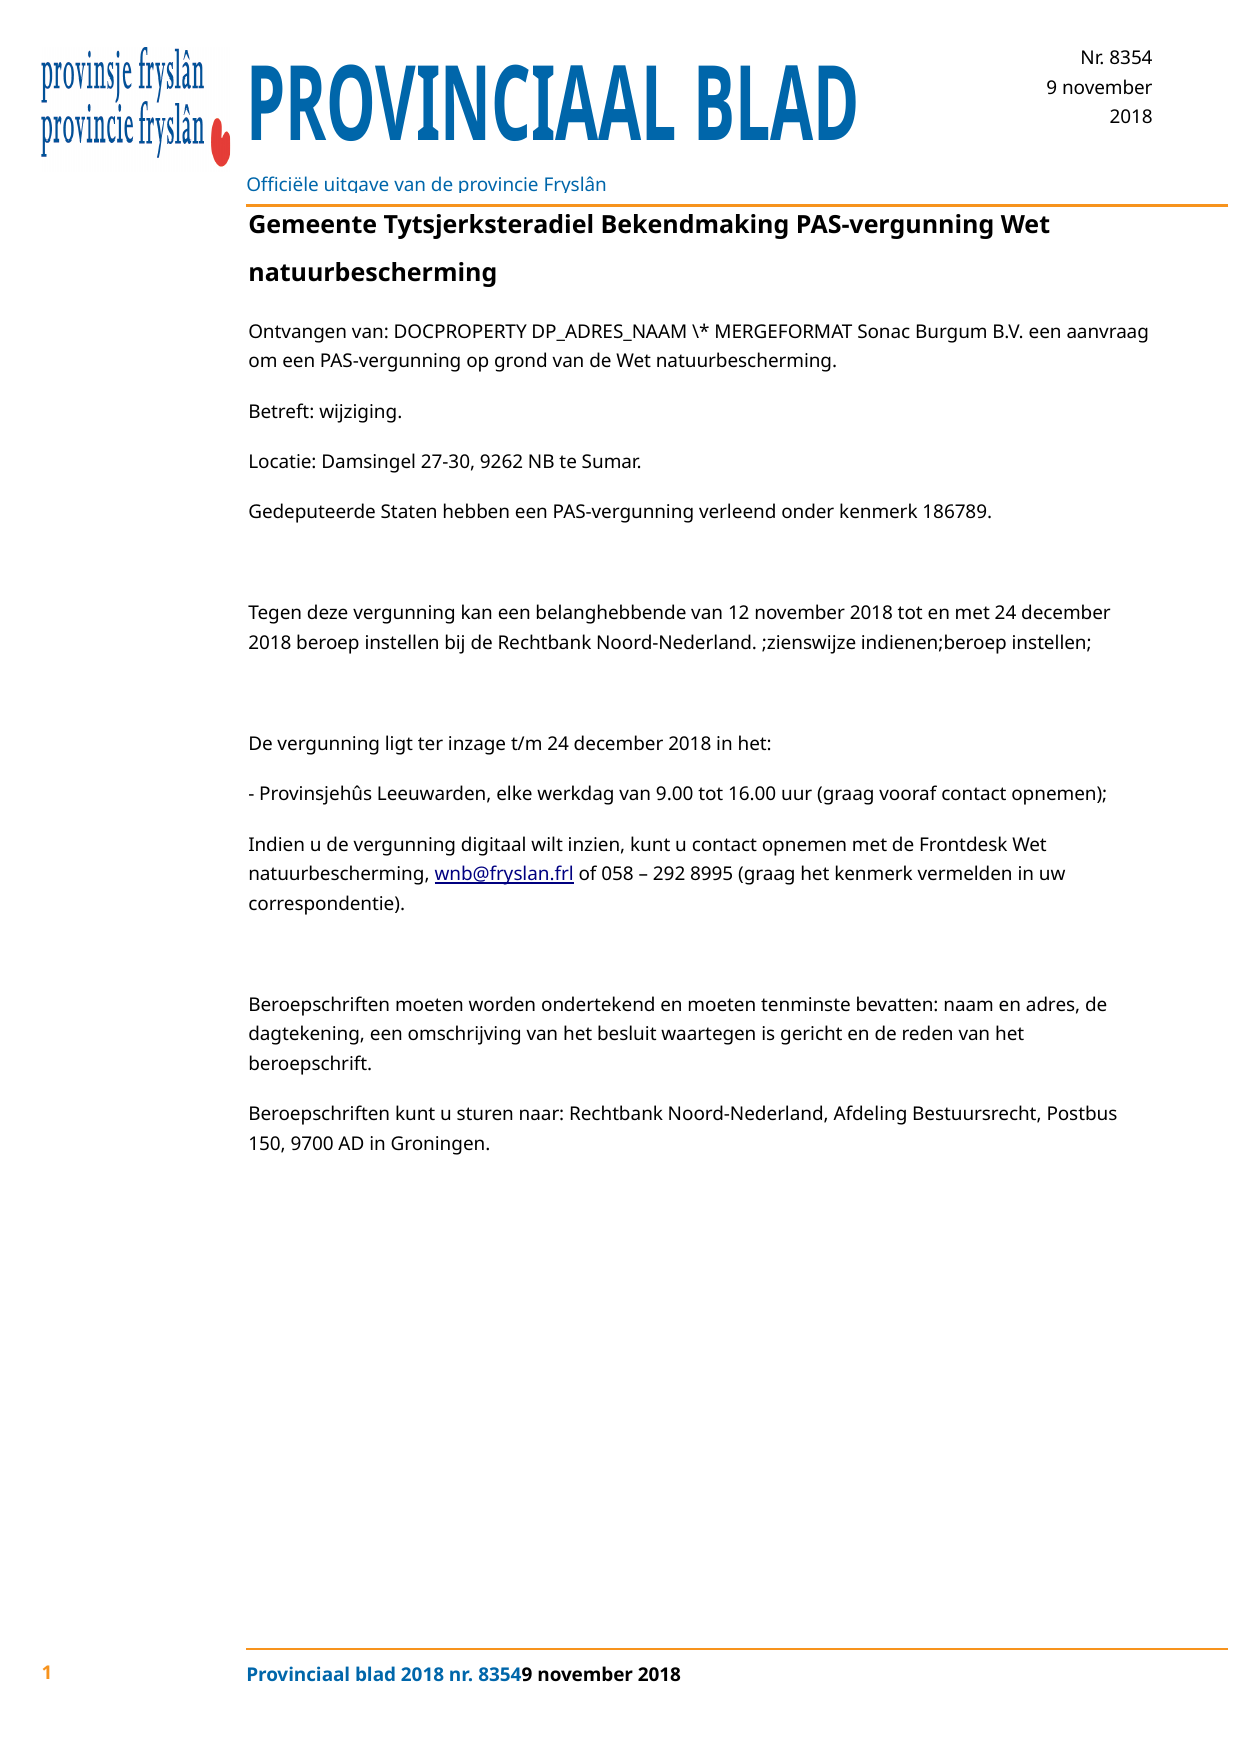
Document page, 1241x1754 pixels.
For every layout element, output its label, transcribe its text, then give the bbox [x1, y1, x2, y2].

text Ontvangen van: DOCPROPERTY DP_ADRES_NAAM \* MERGEFORMAT Sonac Burgum B.V. een aanvraag om een PAS-vergunning op grond van de Wet natuurbescherming. [248, 318, 1152, 373]
text De vergunning ligt ter inzage t/m 24 december 2018 in het: [248, 730, 1152, 756]
text Gemeente Tytsjerksteradiel Bekendmaking PAS-vergunning Wet natuurbescherming [248, 207, 1152, 288]
text Beroepschriften moeten worden ondertekend en moeten tenminste bevatten: naam en adres, de dagtekening, een omschrijving van het besluit waartegen is gericht en de reden van het beroepschrift. [248, 991, 1152, 1076]
text Tegen deze vergunning kan een belanghebbende van 12 november 2018 tot en met 24 december 2018 beroep instellen bij de Rechtbank Noord-Nederland. ;zienswijze indienen;beroep instellen; [248, 599, 1152, 655]
text Beroepschriften kunt u sturen naar: Rechtbank Noord-Nederland, Afdeling Bestuursrecht, Postbus 150, 9700 AD in Groningen. [248, 1100, 1152, 1156]
text Indien u de vergunning digitaal wilt inzien, kunt u contact opnemen met de Frontdesk Wet natuurbescherming, wnb@fryslan.frl of 058 – 292 8995 (graag het kenmerk vermelden in uw correspondentie). [248, 831, 1152, 916]
text - Provinsjehûs Leeuwarden, elke werkdag van 9.00 tot 16.00 uur (graag vooraf contact opnemen); [248, 780, 1152, 806]
picture [41, 47, 231, 172]
text Locatie: Damsingel 27-30, 9262 NB te Sumar. [248, 448, 1152, 474]
text Betreft: wijziging. [248, 398, 1152, 424]
text Gedeputeerde Staten hebben een PAS-vergunning verleend onder kenmerk 186789. [248, 499, 1152, 524]
